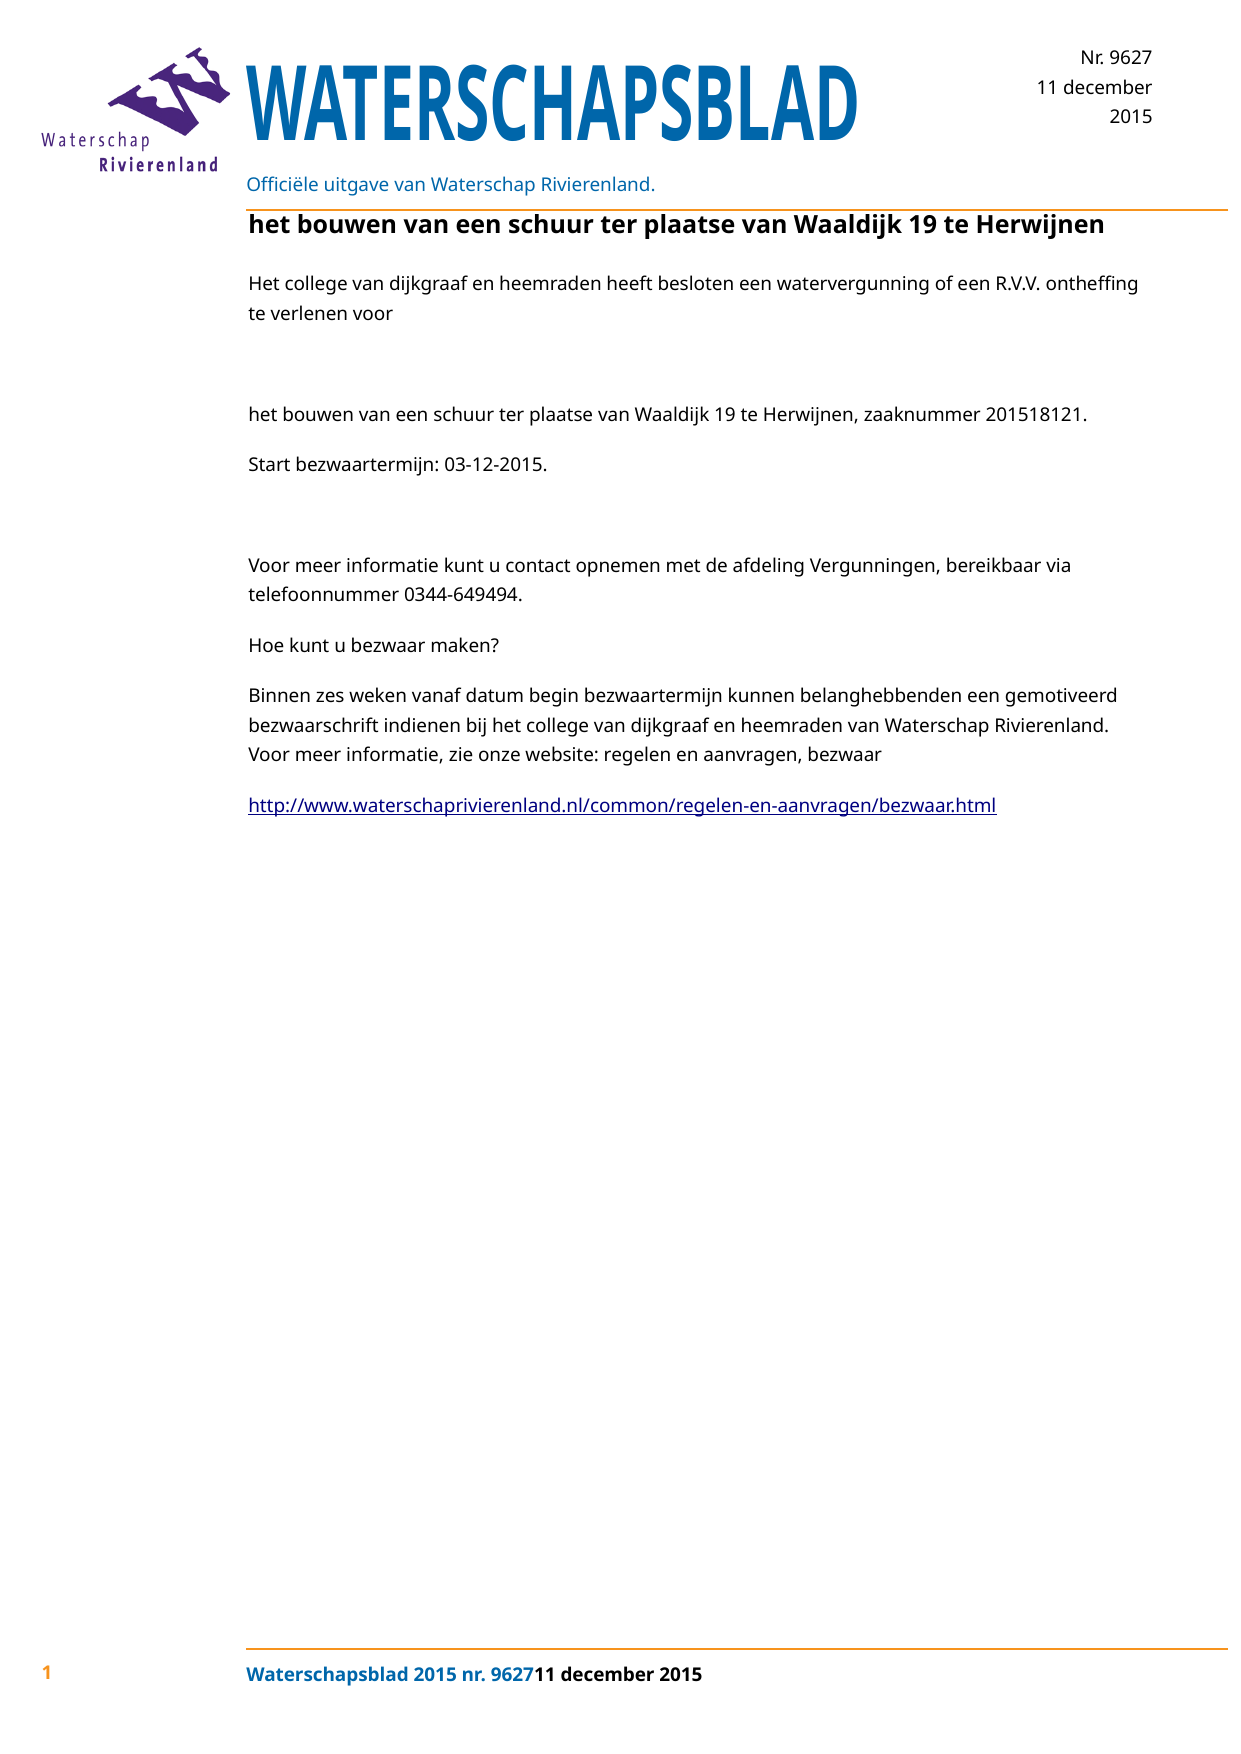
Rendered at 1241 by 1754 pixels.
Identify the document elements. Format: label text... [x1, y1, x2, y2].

text http://www.waterschaprivierenland.nl/common/regelen-en-aanvragen/bezwaar.html [248, 792, 1152, 818]
text Binnen zes weken vanaf datum begin bezwaartermijn kunnen belanghebbenden een gemotiveerd bezwaarschrift indienen bij het college van dijkgraaf en heemraden van Waterschap Rivierenland. Voor meer informatie, zie onze website: regelen en aanvragen, bezwaar [248, 682, 1152, 767]
text Voor meer informatie kunt u contact opnemen met de afdeling Vergunningen, bereikbaar via telefoonnummer 0344-649494. [248, 552, 1152, 607]
text Start bezwaartermijn: 03-12-2015. [248, 451, 1152, 477]
text het bouwen van een schuur ter plaatse van Waaldijk 19 te Herwijnen [248, 211, 1152, 241]
text Hoe kunt u bezwaar maken? [248, 632, 1152, 658]
text Het college van dijkgraaf en heemraden heeft besloten een watervergunning of een R.V.V. ontheffing te verlenen voor [248, 270, 1152, 326]
text het bouwen van een schuur ter plaatse van Waaldijk 19 te Herwijnen, zaaknummer 201518121. [248, 401, 1152, 426]
picture [41, 47, 231, 172]
